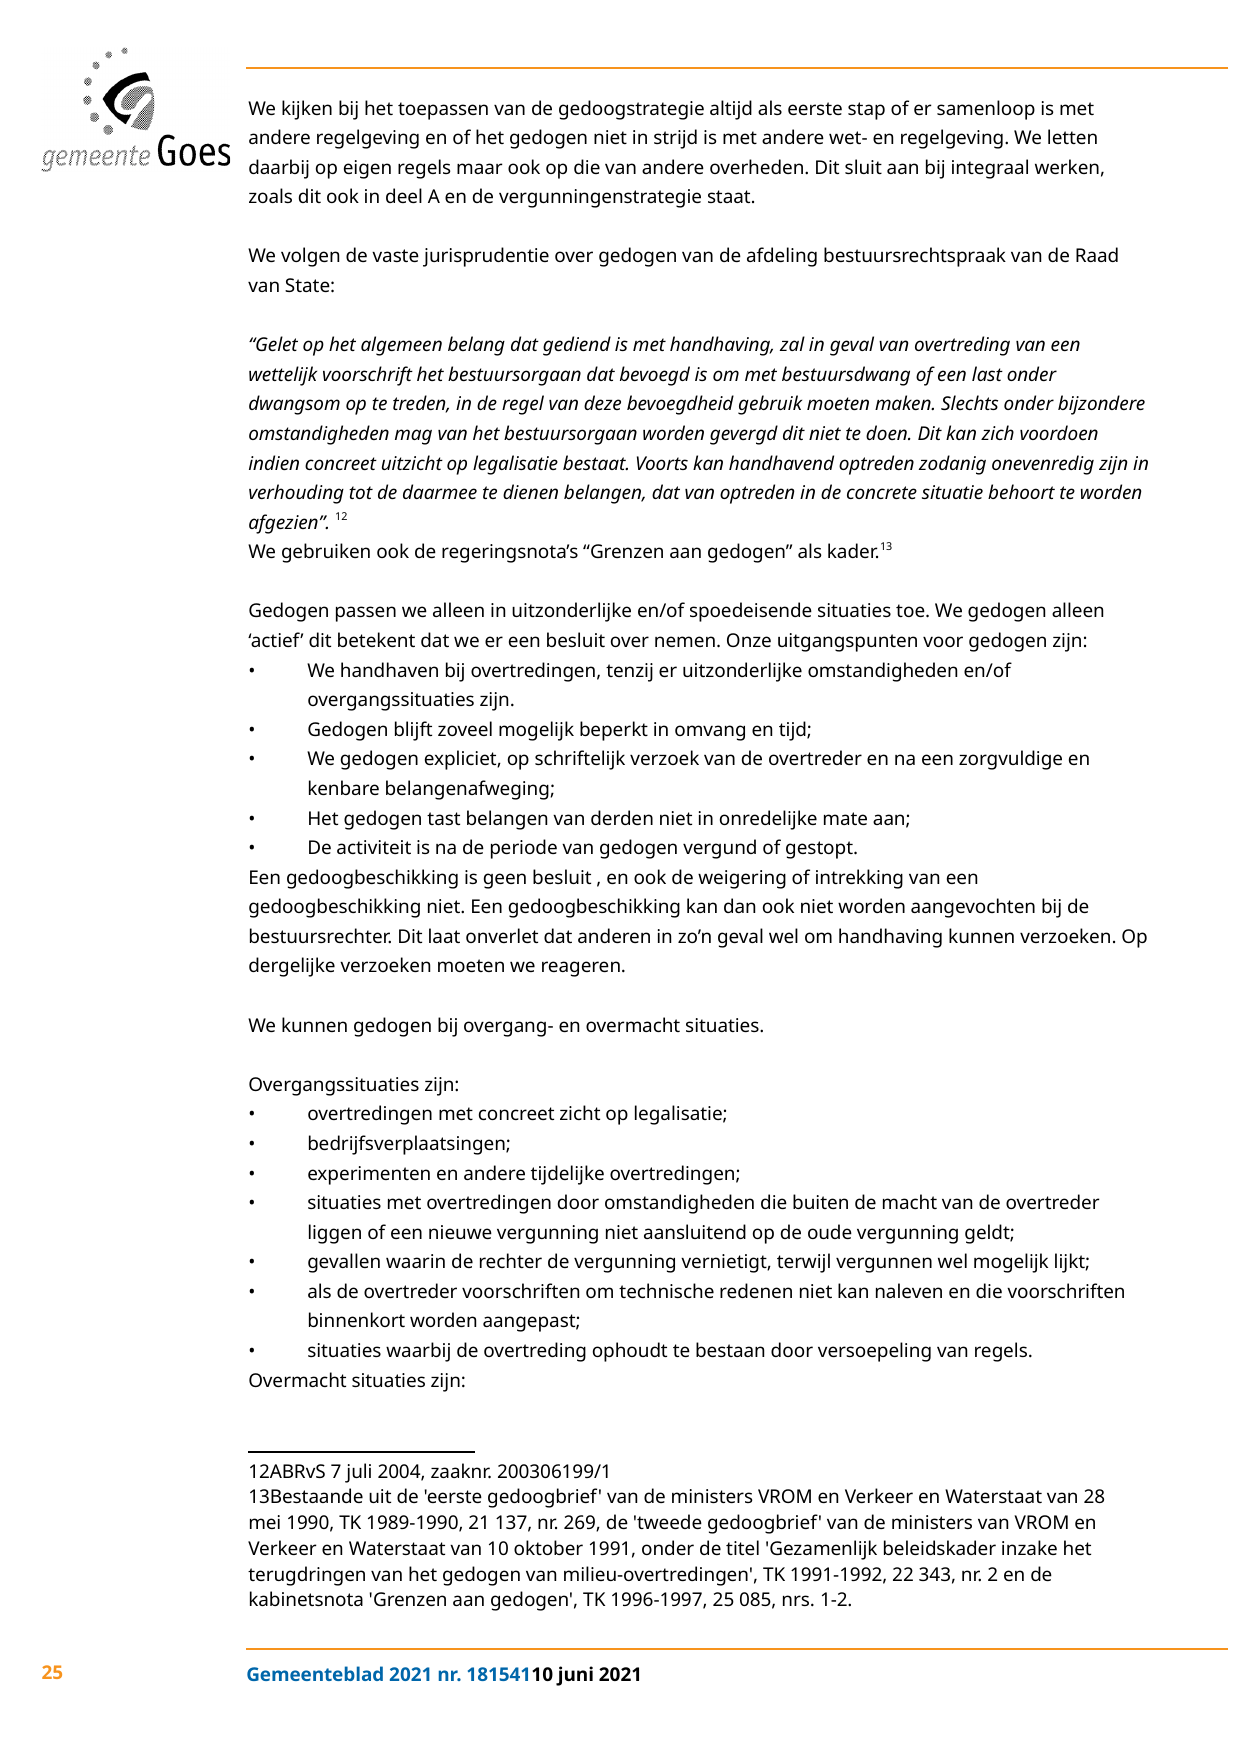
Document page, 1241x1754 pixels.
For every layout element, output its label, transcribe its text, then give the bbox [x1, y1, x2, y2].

text Een gedoogbeschikking is geen besluit , en ook de weigering of intrekking van een gedoogbeschikking niet. Een gedoogbeschikking kan dan ook niet worden aangevochten bij de bestuursrechter. Dit laat onverlet dat anderen in zo’n geval wel om handhaving kunnen verzoeken. Op dergelijke verzoeken moeten we reageren. [248, 864, 1152, 978]
list situaties met overtredingen door omstandigheden die buiten de macht van de overtreder liggen of een nieuwe vergunning niet aansluitend op de oude vergunning geldt; [248, 1189, 1152, 1245]
list situaties waarbij de overtreding ophoudt te bestaan door versoepeling van regels. [248, 1337, 1152, 1363]
text ABRvS 7 juli 2004, zaaknr. 200306199/1 [248, 1458, 1152, 1483]
list We gedogen expliciet, op schriftelijk verzoek van de overtreder en na een zorgvuldige en kenbare belangenafweging; [248, 746, 1152, 801]
list overtredingen met concreet zicht op legalisatie; [248, 1101, 1152, 1126]
list gevallen waarin de rechter de vergunning vernietigt, terwijl vergunnen wel mogelijk lijkt; [248, 1248, 1152, 1274]
text Overgangssituaties zijn: [248, 1071, 1152, 1097]
list bedrijfsverplaatsingen; [248, 1130, 1152, 1156]
list Het gedogen tast belangen van derden niet in onredelijke mate aan; [248, 805, 1152, 831]
text Bestaande uit de 'eerste gedoogbrief' van de ministers VROM en Verkeer en Waterstaat van 28 mei 1990, TK 1989-1990, 21 137, nr. 269, de 'tweede gedoogbrief' van de ministers van VROM en Verkeer en Waterstaat van 10 oktober 1991, onder de titel 'Gezamenlijk beleidskader inzake het terugdringen van het gedogen van milieu-overtredingen', TK 1991-1992, 22 343, nr. 2 en de kabinetsnota 'Grenzen aan gedogen', TK 1996-1997, 25 085, nrs. 1-2. [248, 1483, 1152, 1612]
list als de overtreder voorschriften om technische redenen niet kan naleven en die voorschriften binnenkort worden aangepast; [248, 1278, 1152, 1333]
list We handhaven bij overtredingen, tenzij er uitzonderlijke omstandigheden en/of overgangssituaties zijn. [248, 657, 1152, 712]
text We gebruiken ook de regeringsnota’s “Grenzen aan gedogen” als kader. [248, 538, 1152, 564]
list De activiteit is na de periode van gedogen vergund of gestopt. [248, 834, 1152, 860]
text We volgen de vaste jurisprudentie over gedogen van de afdeling bestuursrechtspraak van de Raad van State: [248, 243, 1152, 298]
text We kijken bij het toepassen van de gedoogstrategie altijd als eerste stap of er samenloop is met andere regelgeving en of het gedogen niet in strijd is met andere wet- en regelgeving. We letten daarbij op eigen regels maar ook op die van andere overheden. Dit sluit aan bij integraal werken, zoals dit ook in deel A en de vergunningenstrategie staat. [248, 95, 1152, 209]
text Overmacht situaties zijn: [248, 1367, 1152, 1393]
text Gedogen passen we alleen in uitzonderlijke en/of spoedeisende situaties toe. We gedogen alleen ‘actief’ dit betekent dat we er een besluit over nemen. Onze uitgangspunten voor gedogen zijn: [248, 598, 1152, 653]
text “Gelet op het algemeen belang dat gediend is met handhaving, zal in geval van overtreding van een wettelijk voorschrift het bestuursorgaan dat bevoegd is om met bestuursdwang of een last onder dwangsom op te treden, in de regel van deze bevoegdheid gebruik moeten maken. Slechts onder bijzondere omstandigheden mag van het bestuursorgaan worden gevergd dit niet te doen. Dit kan zich voordoen indien concreet uitzicht op legalisatie bestaat. Voorts kan handhavend optreden zodanig onevenredig zijn in verhouding tot de daarmee te dienen belangen, dat van optreden in de concrete situatie behoort te worden afgezien”. [248, 331, 1152, 535]
text We kunnen gedogen bij overgang- en overmacht situaties. [248, 1012, 1152, 1038]
list experimenten en andere tijdelijke overtredingen; [248, 1160, 1152, 1186]
list Gedogen blijft zoveel mogelijk beperkt in omvang en tijd; [248, 716, 1152, 742]
picture [41, 47, 231, 172]
